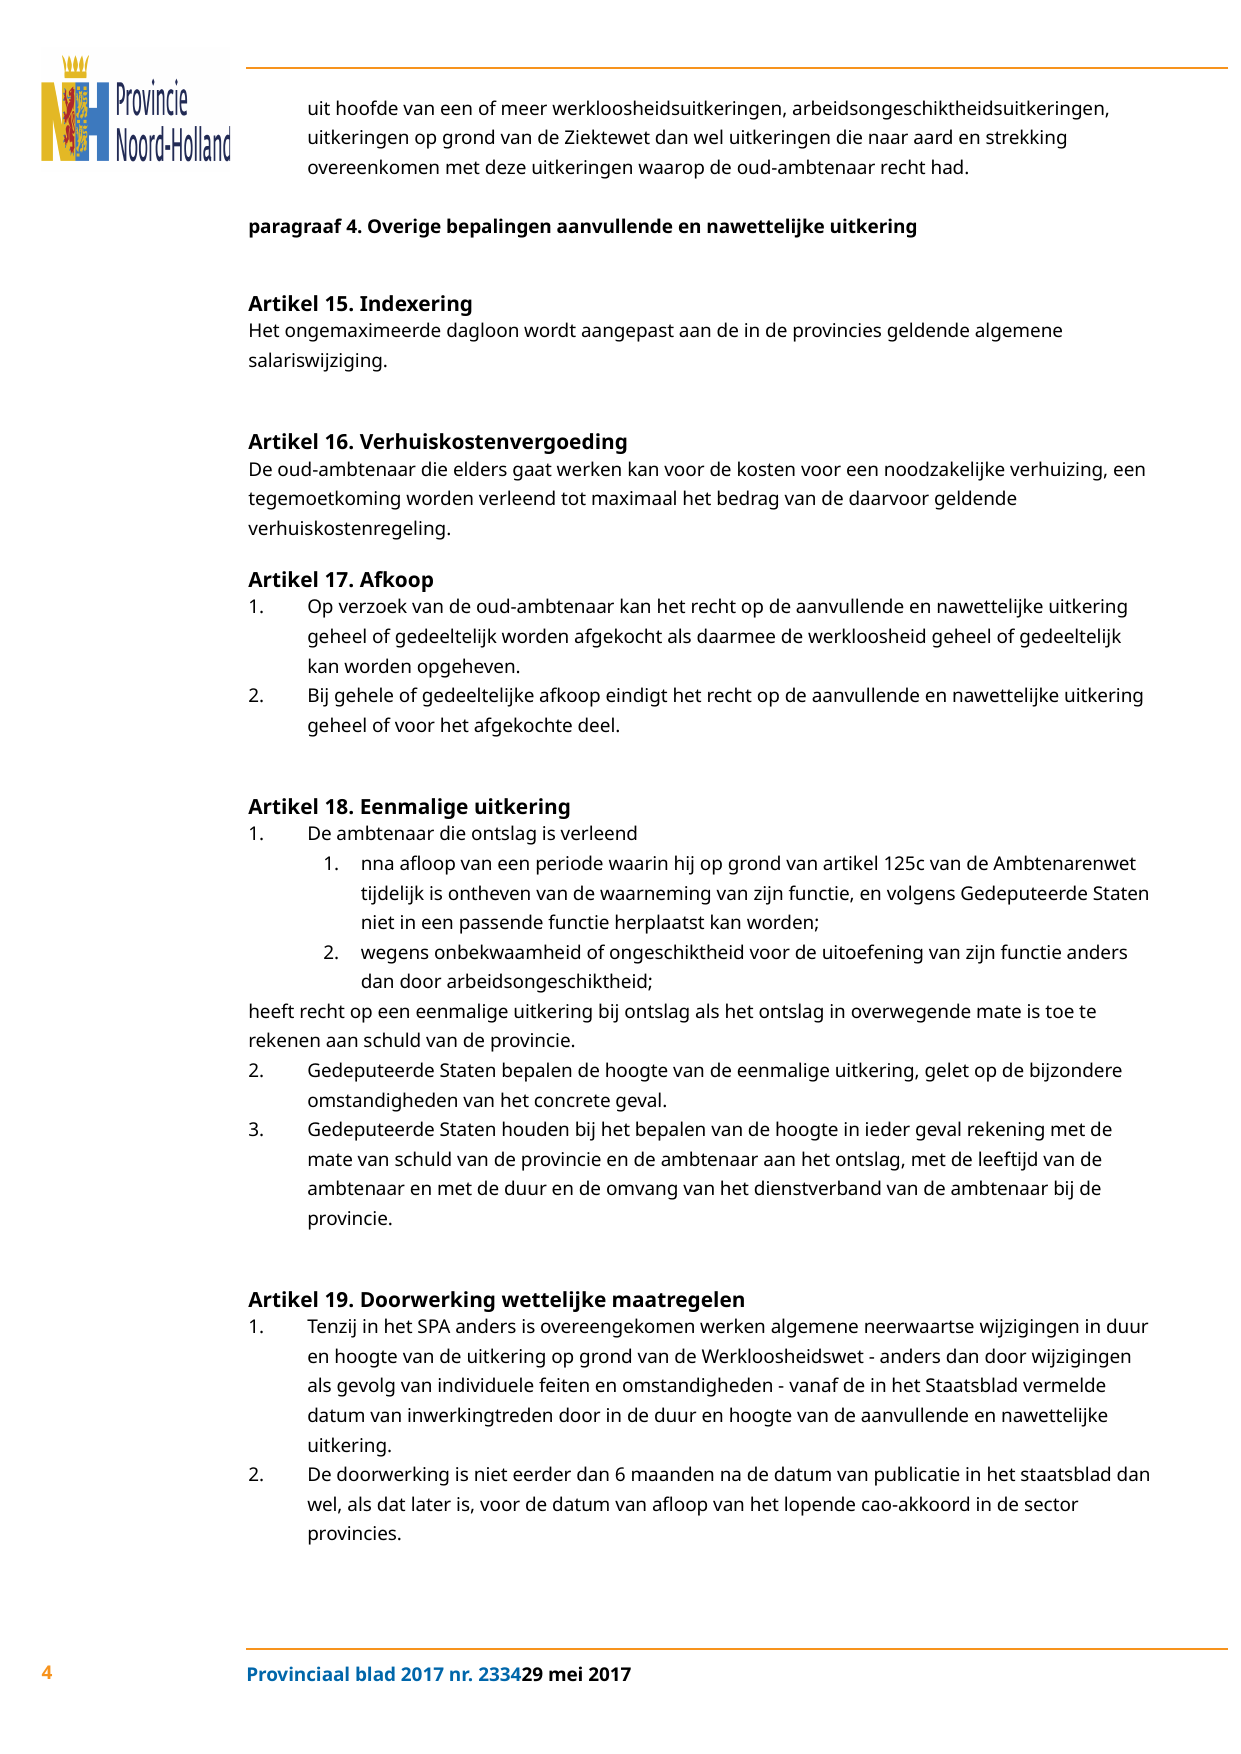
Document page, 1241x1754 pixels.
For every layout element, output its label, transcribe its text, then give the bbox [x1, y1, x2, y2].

text Artikel 17. Afkoop [248, 565, 1152, 594]
list uit hoofde van een of meer werkloosheidsuitkeringen, arbeidsongeschiktheidsuitkeringen, uitkeringen op grond van de Ziektewet dan wel uitkeringen die naar aard en strekking overeenkomen met deze uitkeringen waarop de oud-ambtenaar recht had. [248, 95, 1152, 180]
text heeft recht op een eenmalige uitkering bij ontslag als het ontslag in overwegende mate is toe te rekenen aan schuld van de provincie. [248, 998, 1152, 1053]
text Het ongemaximeerde dagloon wordt aangepast aan de in de provincies geldende algemene salariswijziging. [248, 318, 1152, 373]
text De oud-ambtenaar die elders gaat werken kan voor de kosten voor een noodzakelijke verhuizing, een tegemoetkoming worden verleend tot maximaal het bedrag van de daarvoor geldende verhuiskostenregeling. [248, 456, 1152, 541]
list Op verzoek van de oud-ambtenaar kan het recht op de aanvullende en nawettelijke uitkering geheel of gedeeltelijk worden afgekocht als daarmee de werkloosheid geheel of gedeeltelijk kan worden opgeheven. [248, 594, 1152, 679]
list Tenzij in het SPA anders is overeengekomen werken algemene neerwaartse wijzigingen in duur en hoogte van de uitkering op grond van de Werkloosheidswet - anders dan door wijzigingen als gevolg van individuele feiten en omstandigheden - vanaf de in het Staatsblad vermelde datum van inwerkingtreden door in de duur en hoogte van de aanvullende en nawettelijke uitkering. [248, 1313, 1152, 1458]
text Artikel 18. Eenmalige uitkering [248, 792, 1152, 821]
list nna afloop van een periode waarin hij op grond van artikel 125c van de Ambtenarenwet tijdelijk is ontheven van de waarneming van zijn functie, en volgens Gedeputeerde Staten niet in een passende functie herplaatst kan worden; [323, 850, 1152, 935]
list Gedeputeerde Staten bepalen de hoogte van de eenmalige uitkering, gelet op de bijzondere omstandigheden van het concrete geval. [248, 1057, 1152, 1112]
list De doorwerking is niet eerder dan 6 maanden na de datum van publicatie in het staatsblad dan wel, als dat later is, voor de datum van afloop van het lopende cao-akkoord in de sector provincies. [248, 1461, 1152, 1546]
list wegens onbekwaamheid of ongeschiktheid voor de uitoefening van zijn functie anders dan door arbeidsongeschiktheid; [323, 939, 1152, 994]
picture [41, 47, 231, 172]
list De ambtenaar die ontslag is verleend [248, 821, 1152, 846]
text Artikel 15. Indexering [248, 289, 1152, 318]
list Gedeputeerde Staten houden bij het bepalen van de hoogte in ieder geval rekening met de mate van schuld van de provincie en de ambtenaar aan het ontslag, met de leeftijd van de ambtenaar en met de duur en de omvang van het dienstverband van de ambtenaar bij de provincie. [248, 1116, 1152, 1231]
text Artikel 16. Verhuiskostenvergoeding [248, 427, 1152, 456]
text paragraaf 4. Overige bepalingen aanvullende en nawettelijke uitkering [248, 213, 1152, 239]
list Bij gehele of gedeeltelijke afkoop eindigt het recht op de aanvullende en nawettelijke uitkering geheel of voor het afgekochte deel. [248, 682, 1152, 738]
text Artikel 19. Doorwerking wettelijke maatregelen [248, 1285, 1152, 1313]
